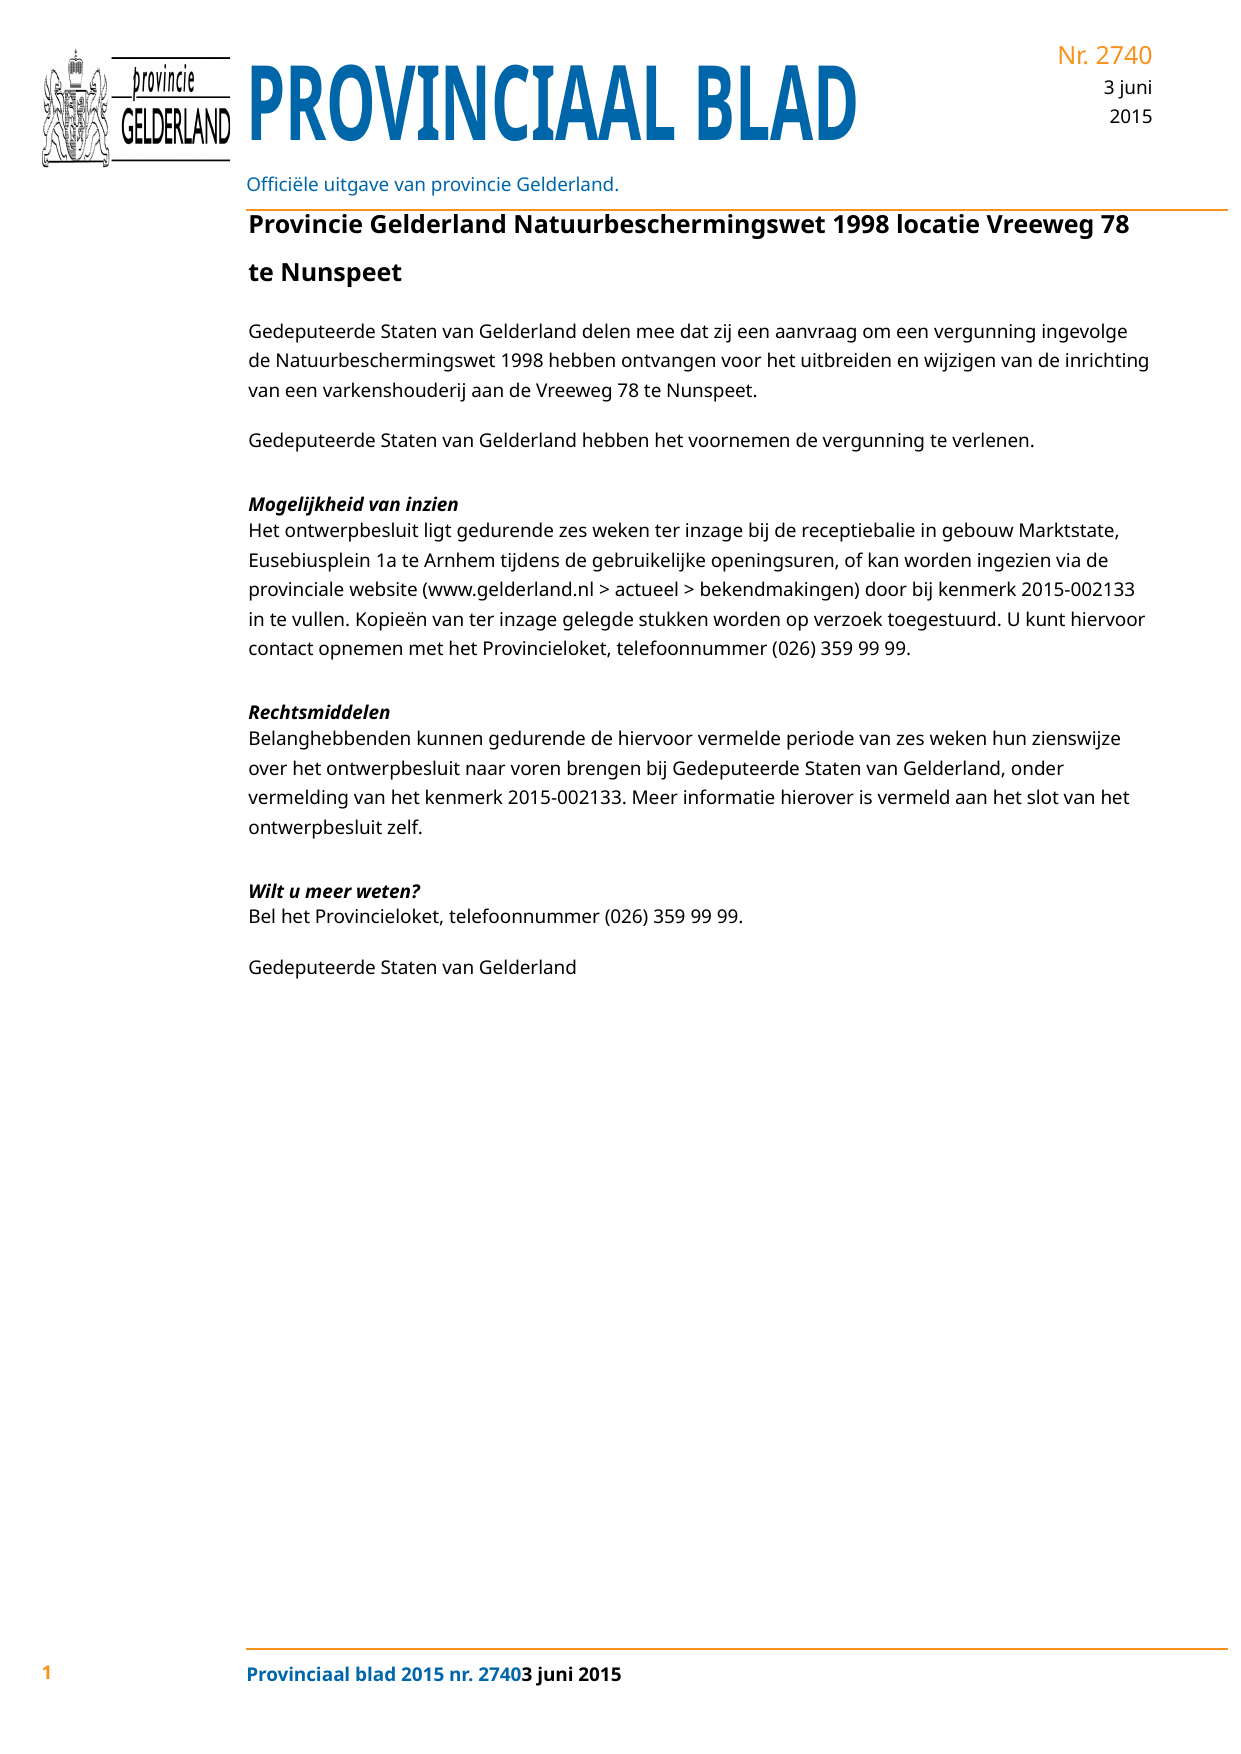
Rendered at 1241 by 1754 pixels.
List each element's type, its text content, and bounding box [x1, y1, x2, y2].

text Mogelijkheid van inzien [248, 491, 1152, 517]
picture [41, 47, 231, 172]
text Rechtsmiddelen [248, 699, 1152, 725]
text Het ontwerpbesluit ligt gedurende zes weken ter inzage bij de receptiebalie in gebouw Marktstate, Eusebiusplein 1a te Arnhem tijdens de gebruikelijke openingsuren, of kan worden ingezien via de provinciale website (www.gelderland.nl > actueel > bekendmakingen) door bij kenmerk 2015-002133 in te vullen. Kopieën van ter inzage gelegde stukken worden op verzoek toegestuurd. U kunt hiervoor contact opnemen met het Provincieloket, telefoonnummer (026) 359 99 99. [248, 517, 1152, 661]
text Belanghebbenden kunnen gedurende de hiervoor vermelde periode van zes weken hun zienswijze over het ontwerpbesluit naar voren brengen bij Gedeputeerde Staten van Gelderland, onder vermelding van het kenmerk 2015-002133. Meer informatie hierover is vermeld aan het slot van het ontwerpbesluit zelf. [248, 725, 1152, 840]
text Gedeputeerde Staten van Gelderland delen mee dat zij een aanvraag om een vergunning ingevolge de Natuurbeschermingswet 1998 hebben ontvangen voor het uitbreiden en wijzigen van de inrichting van een varkenshouderij aan de Vreeweg 78 te Nunspeet. [248, 318, 1152, 403]
text Gedeputeerde Staten van Gelderland [248, 954, 1152, 980]
text Gedeputeerde Staten van Gelderland hebben het voornemen de vergunning te verlenen. [248, 427, 1152, 453]
text Provincie Gelderland Natuurbeschermingswet 1998 locatie Vreeweg 78 te Nunspeet [248, 211, 1152, 288]
text Wilt u meer weten? [248, 878, 1152, 904]
text Bel het Provincieloket, telefoonnummer (026) 359 99 99. [248, 904, 1152, 929]
